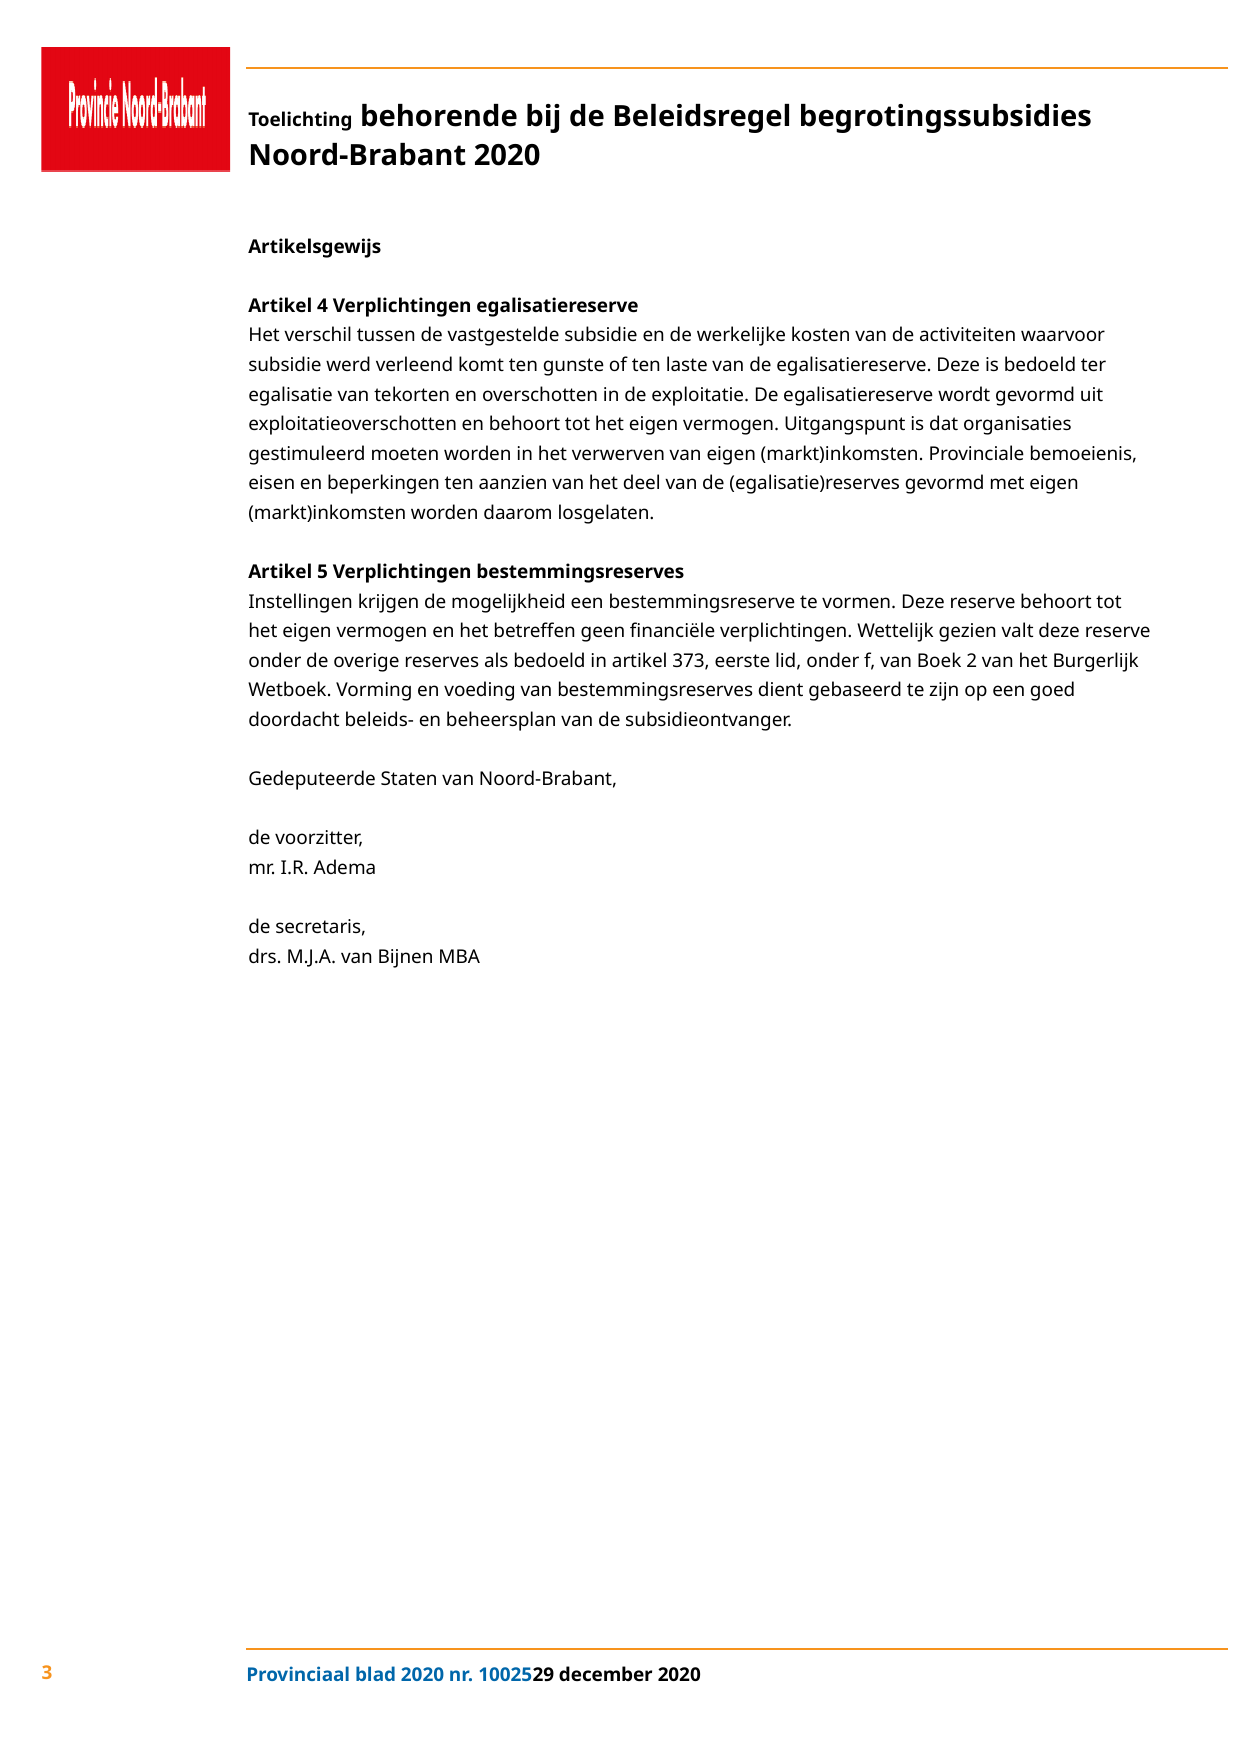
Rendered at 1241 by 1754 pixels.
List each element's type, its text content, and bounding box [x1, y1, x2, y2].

text de secretaris, [248, 913, 1152, 939]
picture [41, 47, 231, 172]
text Het verschil tussen de vastgestelde subsidie en de werkelijke kosten van de activiteiten waarvoor subsidie werd verleend komt ten gunste of ten laste van de egalisatiereserve. Deze is bedoeld ter egalisatie van tekorten en overschotten in de exploitatie. De egalisatiereserve wordt gevormd uit exploitatieoverschotten en behoort tot het eigen vermogen. Uitgangspunt is dat organisaties gestimuleerd moeten worden in het verwerven van eigen (markt)inkomsten. Provinciale bemoeienis, eisen en beperkingen ten aanzien van het deel van de (egalisatie)reserves gevormd met eigen (markt)inkomsten worden daarom losgelaten. [248, 322, 1152, 525]
text Artikel 5 Verplichtingen bestemmingsreserves [248, 558, 1152, 584]
text drs. M.J.A. van Bijnen MBA [248, 943, 1152, 969]
text mr. I.R. Adema [248, 854, 1152, 880]
text Instellingen krijgen de mogelijkheid een bestemmingsreserve te vormen. Deze reserve behoort tot het eigen vermogen en het betreffen geen financiële verplichtingen. Wettelijk gezien valt deze reserve onder de overige reserves als bedoeld in artikel 373, eerste lid, onder f, van Boek 2 van het Burgerlijk Wetboek. Vorming en voeding van bestemmingsreserves dient gebaseerd te zijn op een goed doordacht beleids- en beheersplan van de subsidieontvanger. [248, 588, 1152, 732]
text Artikel 4 Verplichtingen egalisatiereserve [248, 292, 1152, 318]
text Gedeputeerde Staten van Noord-Brabant, [248, 765, 1152, 791]
text Artikelsgewijs [248, 233, 1152, 259]
text de voorzitter, [248, 824, 1152, 850]
text Toelichting behorende bij de Beleidsregel begrotingssubsidies Noord-Brabant 2020 [248, 95, 1152, 174]
